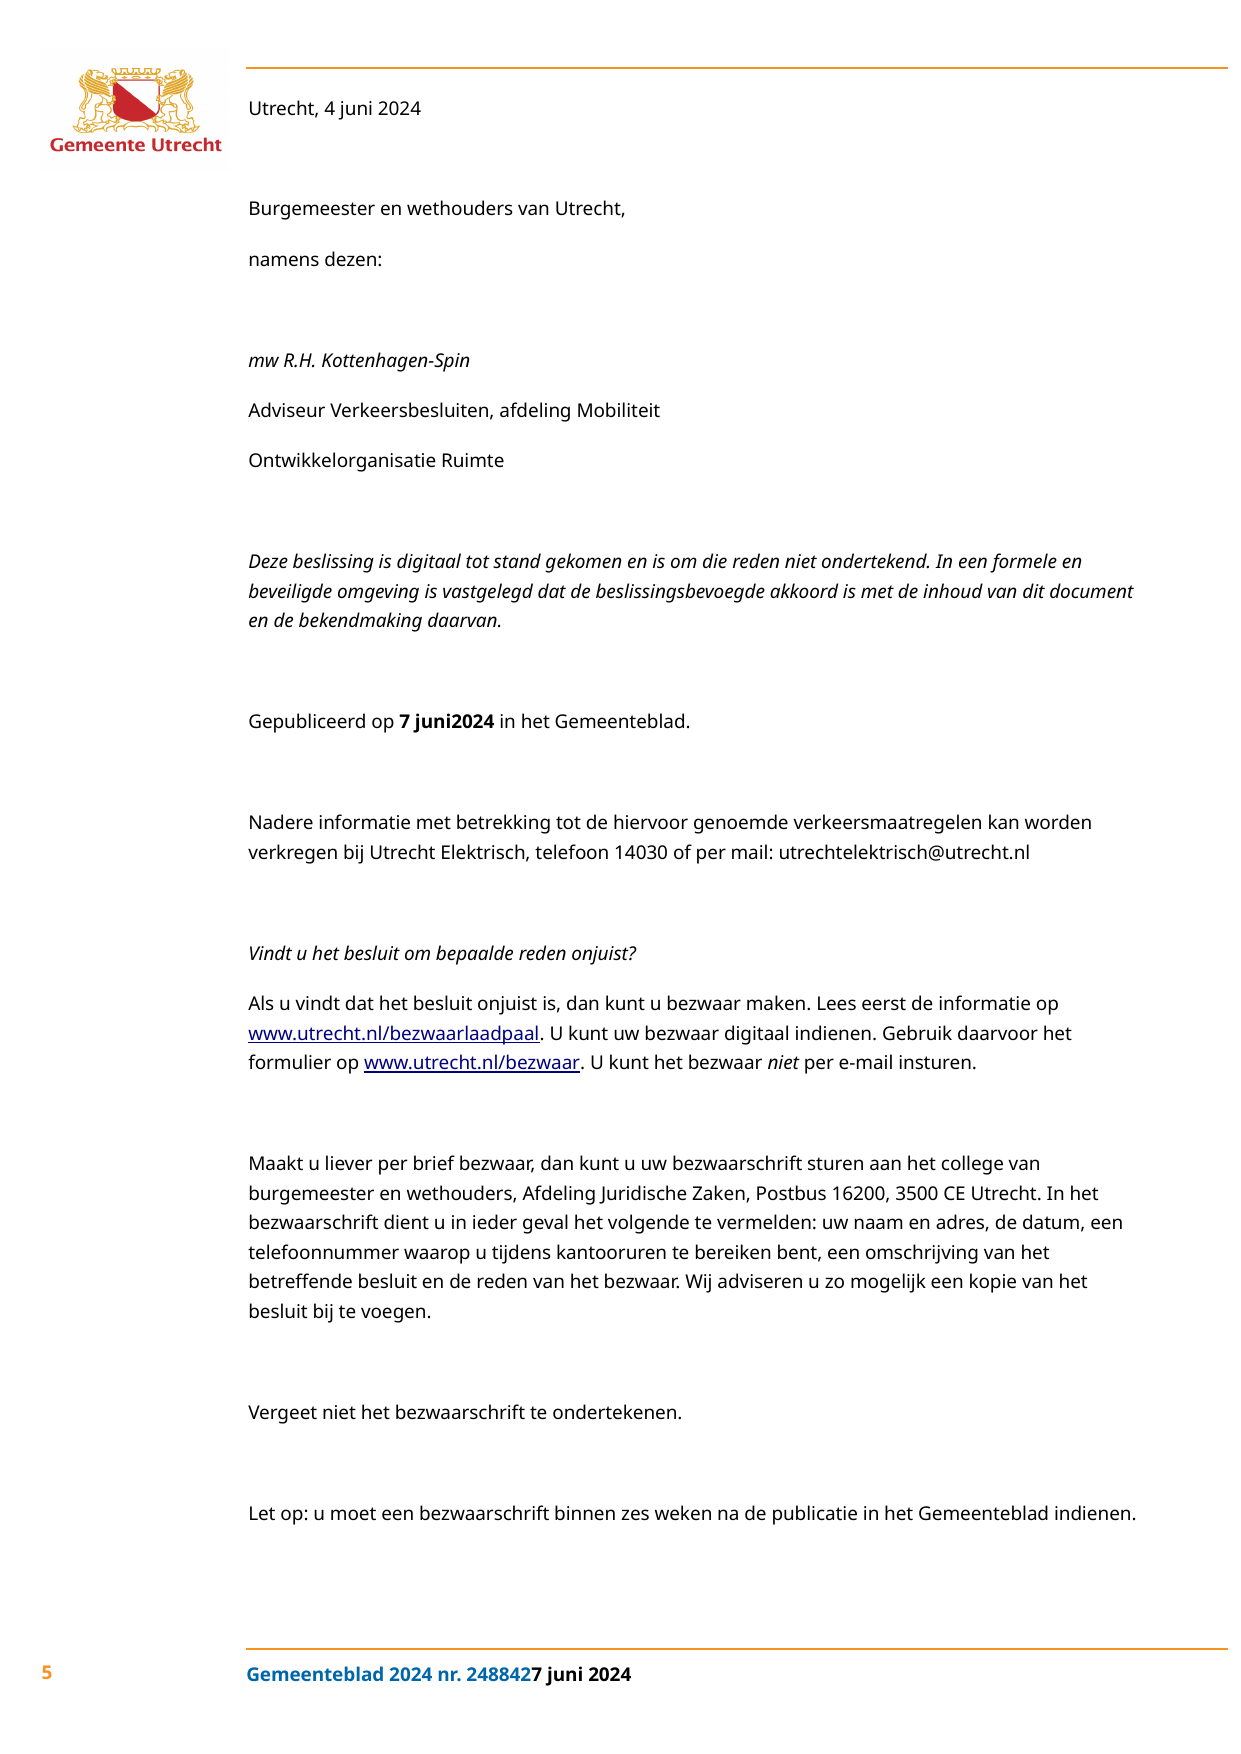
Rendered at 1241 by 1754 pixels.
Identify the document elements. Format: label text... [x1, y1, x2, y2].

text mw R.H. Kottenhagen-Spin [248, 347, 1152, 373]
text Deze beslissing is digitaal tot stand gekomen en is om die reden niet ondertekend. In een formele en beveiligde omgeving is vastgelegd dat de beslissingsbevoegde akkoord is met de inhoud van dit document en de bekendmaking daarvan. [248, 548, 1152, 633]
text Nadere informatie met betrekking tot de hiervoor genoemde verkeersmaatregelen kan worden verkregen bij Utrecht Elektrisch, telefoon 14030 of per mail: utrechtelektrisch@utrecht.nl [248, 809, 1152, 865]
text Gepubliceerd op 7 juni2024 in het Gemeenteblad. [248, 708, 1152, 734]
text Ontwikkelorganisatie Ruimte [248, 448, 1152, 473]
text Utrecht, 4 juni 2024 [248, 95, 1152, 121]
text Als u vindt dat het besluit onjuist is, dan kunt u bezwaar maken. Lees eerst de informatie op www.utrecht.nl/bezwaarlaadpaal. U kunt uw bezwaar digitaal indienen. Gebruik daarvoor het formulier op www.utrecht.nl/bezwaar. U kunt het bezwaar niet per e-mail insturen. [248, 990, 1152, 1075]
text Adviseur Verkeersbesluiten, afdeling Mobiliteit [248, 397, 1152, 423]
text Vindt u het besluit om bepaalde reden onjuist? [248, 940, 1152, 966]
text Maakt u liever per brief bezwaar, dan kunt u uw bezwaarschrift sturen aan het college van burgemeester en wethouders, Afdeling Juridische Zaken, Postbus 16200, 3500 CE Utrecht. In het bezwaarschrift dient u in ieder geval het volgende te vermelden: uw naam en adres, de datum, een telefoonnummer waarop u tijdens kantooruren te bereiken bent, een omschrijving van het betreffende besluit en de reden van het bezwaar. Wij adviseren u zo mogelijk een kopie van het besluit bij te voegen. [248, 1150, 1152, 1324]
text Let op: u moet een bezwaarschrift binnen zes weken na de publicatie in het Gemeenteblad indienen. [248, 1500, 1152, 1526]
text Burgemeester en wethouders van Utrecht, [248, 196, 1152, 221]
text namens dezen: [248, 246, 1152, 272]
text Vergeet niet het bezwaarschrift te ondertekenen. [248, 1399, 1152, 1425]
picture [41, 47, 231, 172]
